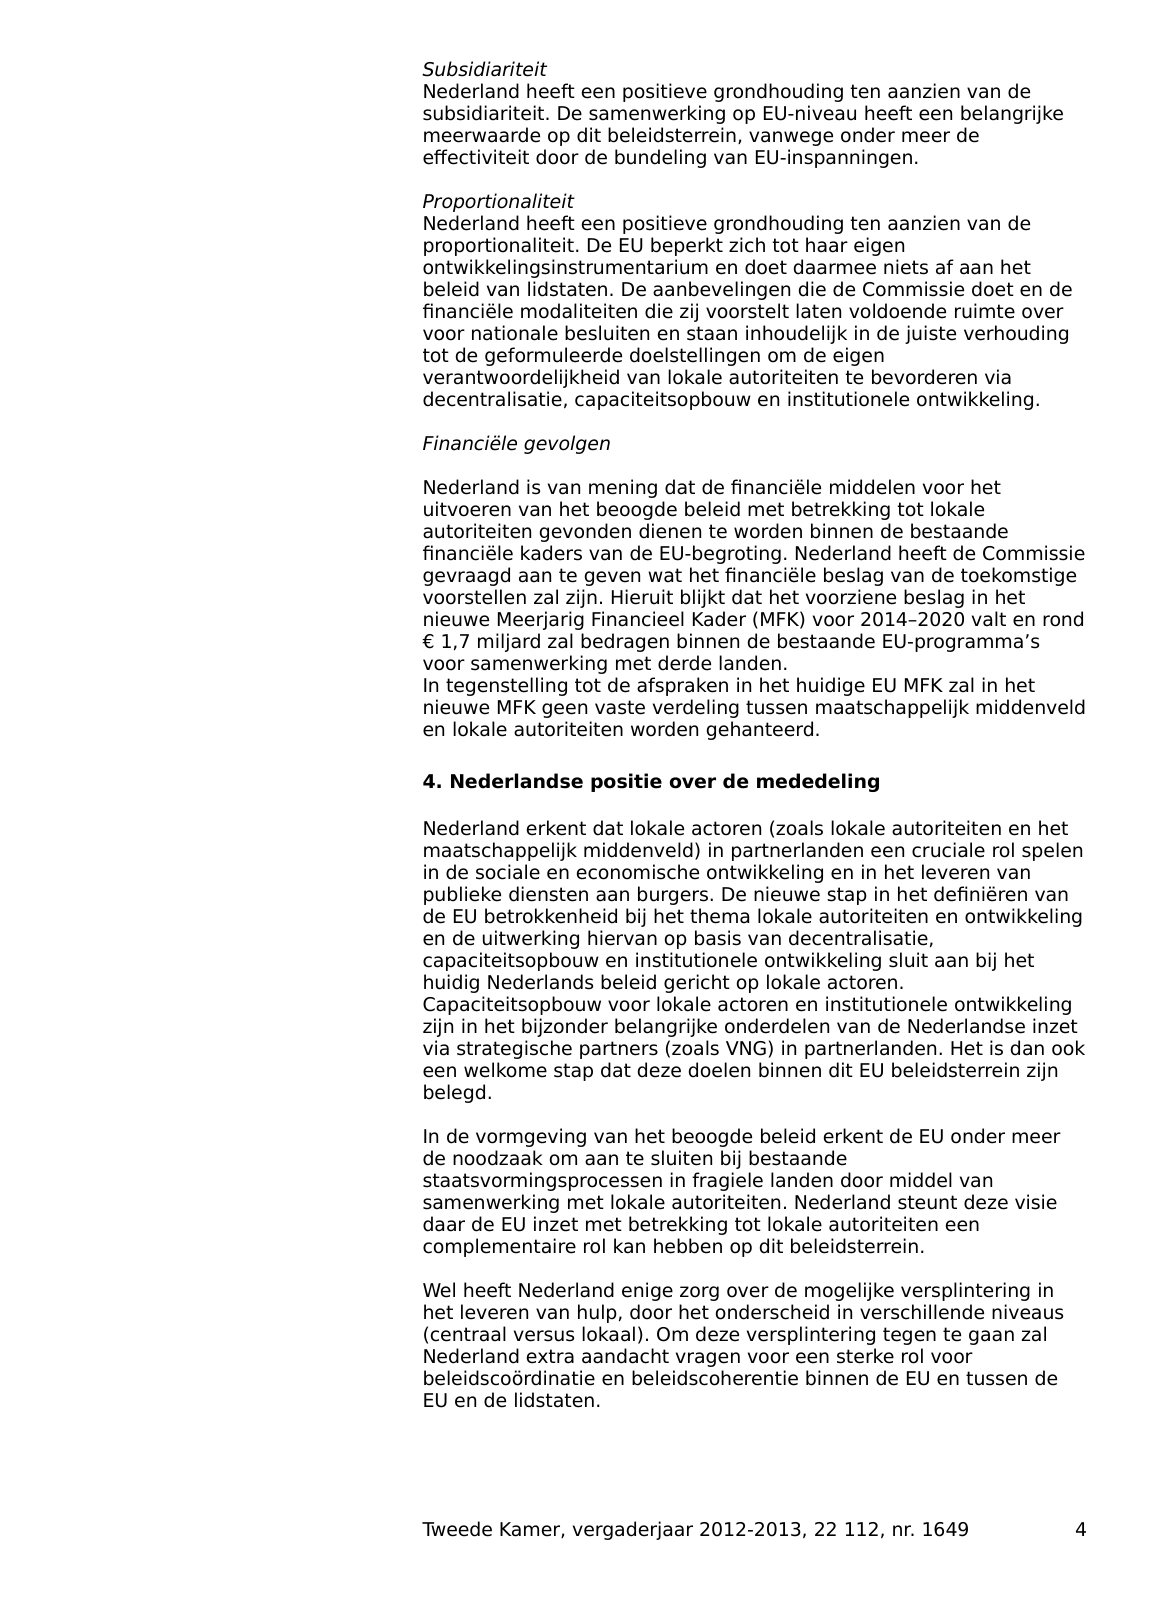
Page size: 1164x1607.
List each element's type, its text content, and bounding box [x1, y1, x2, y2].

text Nederland heeft een positieve grondhouding ten aanzien van de subsidiariteit. De samenwerking op EU-niveau heeft een belangrijke meerwaarde op dit beleidsterrein, vanwege onder meer de effectiviteit door de bundeling van EU-inspanningen. [422, 81, 1087, 169]
text Nederland heeft een positieve grondhouding ten aanzien van de proportionaliteit. De EU beperkt zich tot haar eigen ontwikkelingsinstrumentarium en doet daarmee niets af aan het beleid van lidstaten. De aanbevelingen die de Commissie doet en de financiële modaliteiten die zij voorstelt laten voldoende ruimte over voor nationale besluiten en staan inhoudelijk in de juiste verhouding tot de geformuleerde doelstellingen om de eigen verantwoordelijkheid van lokale autoriteiten te bevorderen via decentralisatie, capaciteitsopbouw en institutionele ontwikkeling. [422, 213, 1087, 411]
subtitle Proportionaliteit [422, 191, 1087, 213]
text Nederland erkent dat lokale actoren (zoals lokale autoriteiten en het maatschappelijk middenveld) in partnerlanden een cruciale rol spelen in de sociale en economische ontwikkeling en in het leveren van publieke diensten aan burgers. De nieuwe stap in het definiëren van de EU betrokkenheid bij het thema lokale autoriteiten en ontwikkeling en de uitwerking hiervan op basis van decentralisatie, capaciteitsopbouw en institutionele ontwikkeling sluit aan bij het huidig Nederlands beleid gericht op lokale actoren. Capaciteitsopbouw voor lokale actoren en institutionele ontwikkeling zijn in het bijzonder belangrijke onderdelen van de Nederlandse inzet via strategische partners (zoals VNG) in partnerlanden. Het is dan ook een welkome stap dat deze doelen binnen dit EU beleidsterrein zijn belegd. [422, 818, 1087, 1104]
subtitle Subsidiariteit [422, 59, 1087, 81]
text In tegenstelling tot de afspraken in het huidige EU MFK zal in het nieuwe MFK geen vaste verdeling tussen maatschappelijk middenveld en lokale autoriteiten worden gehanteerd. [422, 675, 1087, 741]
subtitle Financiële gevolgen [422, 433, 1087, 455]
subtitle 4. Nederlandse positie over de mededeling [422, 771, 1087, 793]
text In de vormgeving van het beoogde beleid erkent de EU onder meer de noodzaak om aan te sluiten bij bestaande staatsvormingsprocessen in fragiele landen door middel van samenwerking met lokale autoriteiten. Nederland steunt deze visie daar de EU inzet met betrekking tot lokale autoriteiten een complementaire rol kan hebben op dit beleidsterrein. [422, 1126, 1087, 1258]
text Wel heeft Nederland enige zorg over de mogelijke versplintering in het leveren van hulp, door het onderscheid in verschillende niveaus (centraal versus lokaal). Om deze versplintering tegen te gaan zal Nederland extra aandacht vragen voor een sterke rol voor beleidscoördinatie en beleidscoherentie binnen de EU en tussen de EU en de lidstaten. [422, 1280, 1087, 1412]
text Nederland is van mening dat de financiële middelen voor het uitvoeren van het beoogde beleid met betrekking tot lokale autoriteiten gevonden dienen te worden binnen de bestaande financiële kaders van de EU-begroting. Nederland heeft de Commissie gevraagd aan te geven wat het financiële beslag van de toekomstige voorstellen zal zijn. Hieruit blijkt dat het voorziene beslag in het nieuwe Meerjarig Financieel Kader (MFK) voor 2014–2020 valt en rond € 1,7 miljard zal bedragen binnen de bestaande EU-programma’s voor samenwerking met derde landen. [422, 477, 1087, 675]
